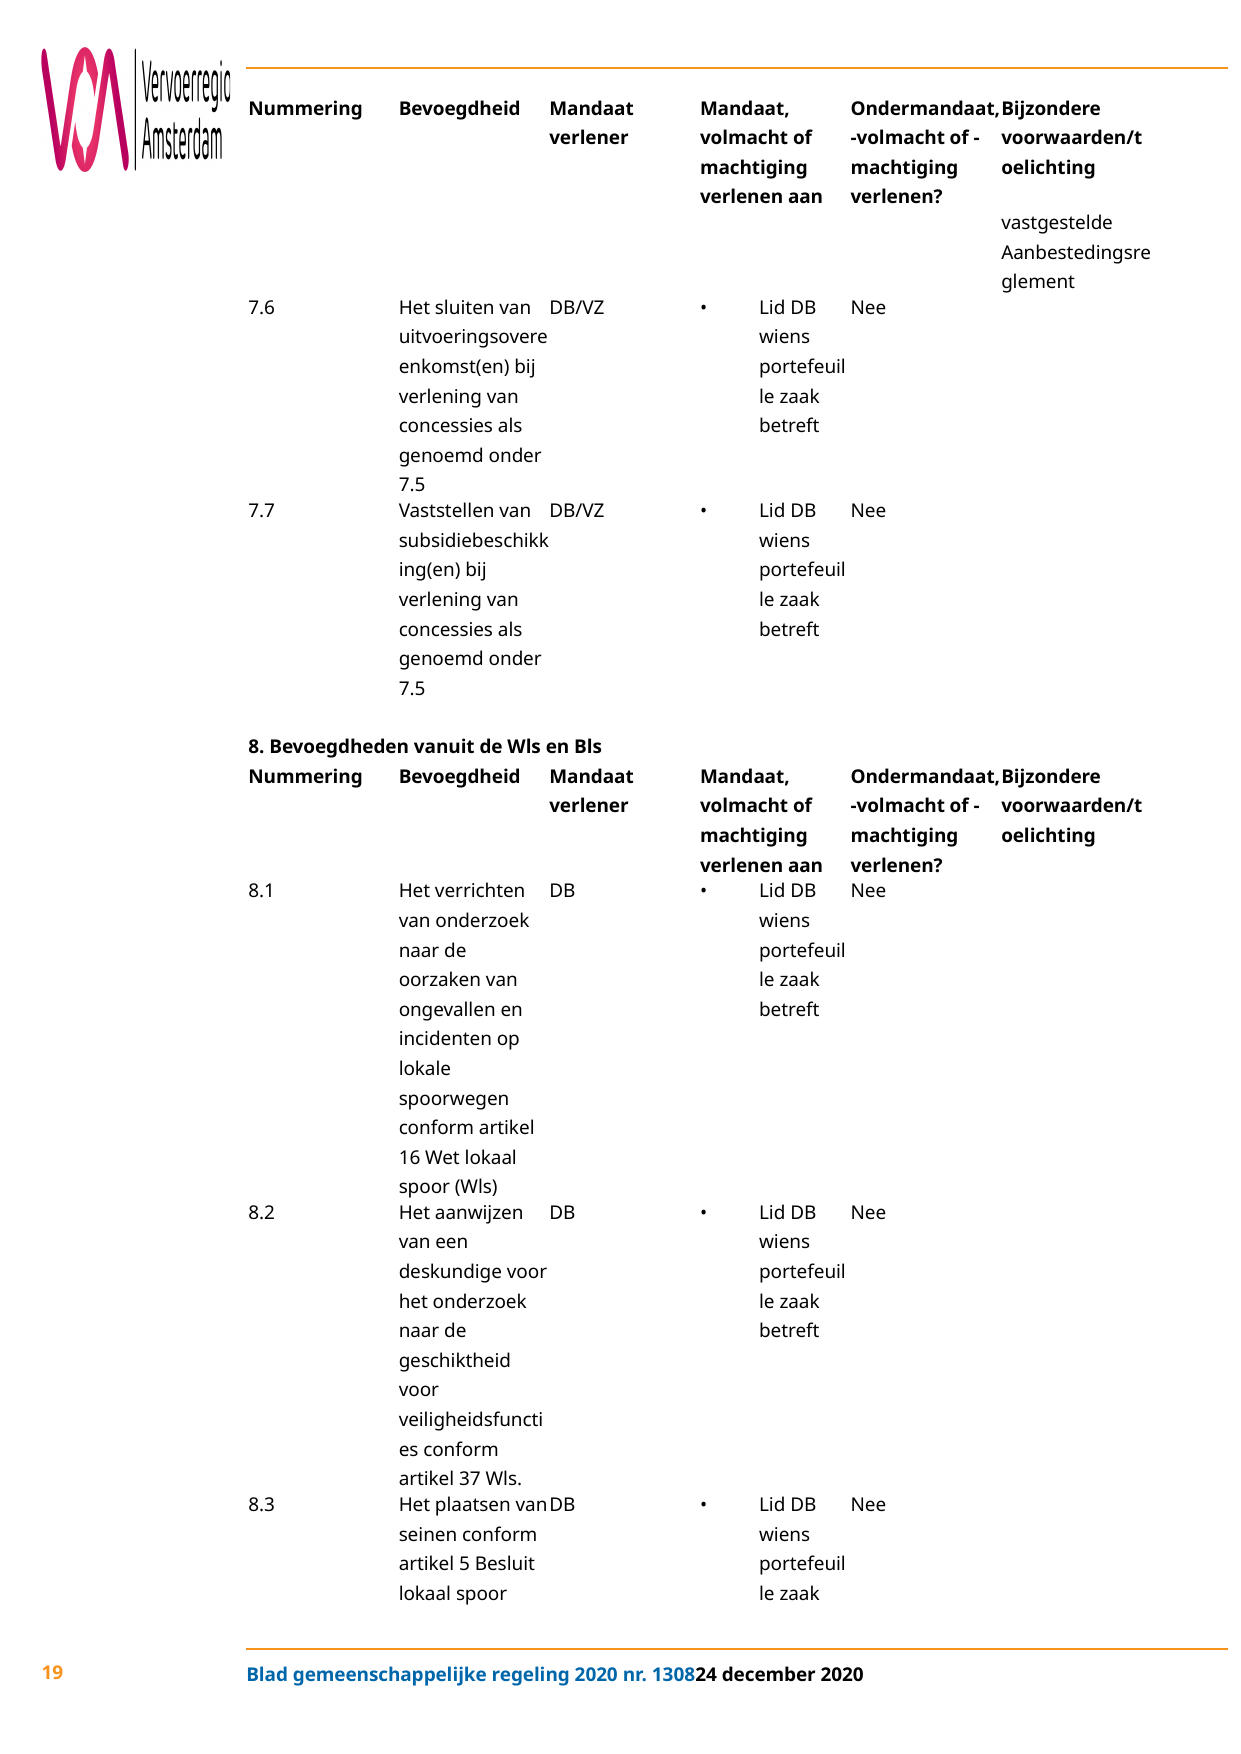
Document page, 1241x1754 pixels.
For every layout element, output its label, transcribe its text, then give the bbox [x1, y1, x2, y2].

table_cell DB [549, 1199, 700, 1491]
table_cell Lid DB wiens portefeuille zaak betreft [700, 878, 850, 1199]
table_header Ondermandaat, -volmacht of -machtiging verlenen? [850, 763, 1001, 878]
table_cell 7.6 [248, 294, 398, 497]
table_cell Vaststellen van subsidiebeschikking(en) bij verlening van concessies als genoemd onder 7.5 [399, 498, 549, 701]
table_header Ondermandaat, -volmacht of -machtiging verlenen? [850, 95, 1001, 209]
table_header Mandaat verlener [549, 763, 700, 878]
table_cell Lid DB wiens portefeuille zaak [700, 1491, 850, 1606]
table_header Nummering [248, 763, 398, 878]
table_cell [1001, 294, 1152, 497]
table_header Bijzondere voorwaarden/toelichting [1001, 95, 1152, 209]
table_header Nummering [248, 95, 398, 209]
table_cell [1001, 1199, 1152, 1491]
table_cell 8.1 [248, 878, 398, 1199]
table_header Bevoegdheid [399, 763, 549, 878]
table_cell Nee [850, 1491, 1001, 1606]
table_cell [700, 209, 850, 294]
table_cell Nee [850, 878, 1001, 1199]
table_cell Het aanwijzen van een deskundige voor het onderzoek naar de geschiktheid voor veiligheidsfuncties conform artikel 37 Wls. [399, 1199, 549, 1491]
table_header Mandaat, volmacht of machtiging verlenen aan [700, 763, 850, 878]
table_cell Nee [850, 294, 1001, 497]
table_cell [549, 209, 700, 294]
table_cell 8.2 [248, 1199, 398, 1491]
table_cell vastgestelde Aanbestedingsreglement [1001, 209, 1152, 294]
table_cell [1001, 878, 1152, 1199]
table_cell 7.7 [248, 498, 398, 701]
picture [41, 47, 231, 172]
table_cell [248, 209, 398, 294]
table_cell [1001, 1491, 1152, 1606]
table_cell Lid DB wiens portefeuille zaak betreft [700, 294, 850, 497]
table_cell Het sluiten van uitvoeringsovereenkomst(en) bij verlening van concessies als genoemd onder 7.5 [399, 294, 549, 497]
table_cell DB/VZ [549, 294, 700, 497]
table_cell Lid DB wiens portefeuille zaak betreft [700, 498, 850, 701]
table_header Mandaat verlener [549, 95, 700, 209]
table_cell Het plaatsen van seinen conform artikel 5 Besluit lokaal spoor [399, 1491, 549, 1606]
table_cell [399, 209, 549, 294]
table_cell Nee [850, 1199, 1001, 1491]
table_header Bevoegdheid [399, 95, 549, 209]
table_header Mandaat, volmacht of machtiging verlenen aan [700, 95, 850, 209]
table_cell [1001, 498, 1152, 701]
table_cell Nee [850, 498, 1001, 701]
table_cell Lid DB wiens portefeuille zaak betreft [700, 1199, 850, 1491]
table_cell DB [549, 1491, 700, 1606]
table_cell Het verrichten van onderzoek naar de oorzaken van ongevallen en incidenten op lokale spoorwegen conform artikel 16 Wet lokaal spoor (Wls) [399, 878, 549, 1199]
table_header Bijzondere voorwaarden/toelichting [1001, 763, 1152, 878]
table_cell 8.3 [248, 1491, 398, 1606]
text 8. Bevoegdheden vanuit de Wls en Bls [248, 733, 1152, 759]
table_cell [850, 209, 1001, 294]
table_cell DB [549, 878, 700, 1199]
table_cell DB/VZ [549, 498, 700, 701]
